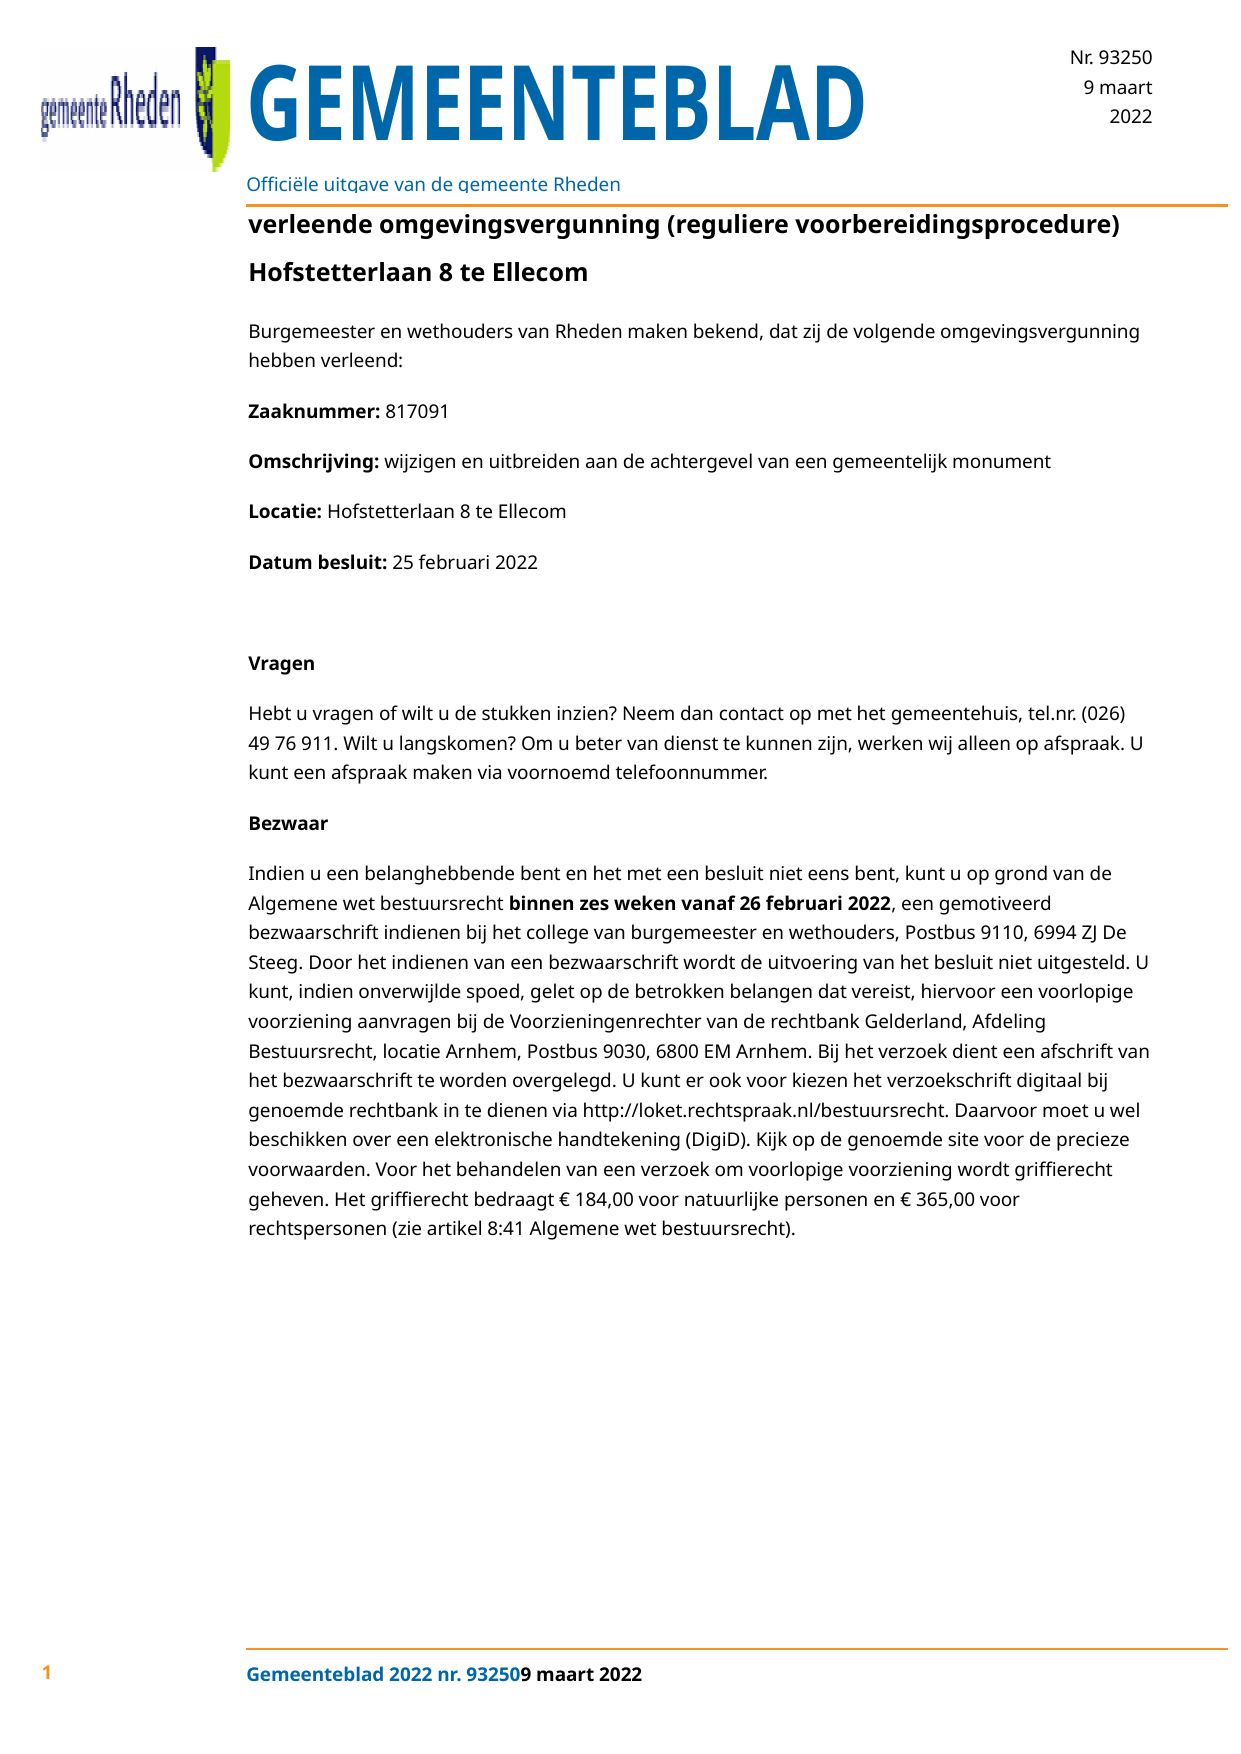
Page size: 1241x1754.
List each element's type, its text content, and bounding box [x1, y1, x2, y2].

text Vragen [248, 650, 1152, 676]
text verleende omgevingsvergunning (reguliere voorbereidingsprocedure) Hofstetterlaan 8 te Ellecom [248, 207, 1152, 288]
text Indien u een belanghebbende bent en het met een besluit niet eens bent, kunt u op grond van de Algemene wet bestuursrecht binnen zes weken vanaf 26 februari 2022, een gemotiveerd bezwaarschrift indienen bij het college van burgemeester en wethouders, Postbus 9110, 6994 ZJ De Steeg. Door het indienen van een bezwaarschrift wordt de uitvoering van het besluit niet uitgesteld. U kunt, indien onverwijlde spoed, gelet op de betrokken belangen dat vereist, hiervoor een voorlopige voorziening aanvragen bij de Voorzieningenrechter van de rechtbank Gelderland, Afdeling Bestuursrecht, locatie Arnhem, Postbus 9030, 6800 EM Arnhem. Bij het verzoek dient een afschrift van het bezwaarschrift te worden overgelegd. U kunt er ook voor kiezen het verzoekschrift digitaal bij genoemde rechtbank in te dienen via http://loket.rechtspraak.nl/bestuursrecht. Daarvoor moet u wel beschikken over een elektronische handtekening (DigiD). Kijk op de genoemde site voor de precieze voorwaarden. Voor het behandelen van een verzoek om voorlopige voorziening wordt griffierecht geheven. Het griffierecht bedraagt € 184,00 voor natuurlijke personen en € 365,00 voor rechtspersonen (zie artikel 8:41 Algemene wet bestuursrecht). [248, 860, 1152, 1241]
text Omschrijving: wijzigen en uitbreiden aan de achtergevel van een gemeentelijk monument [248, 448, 1152, 474]
text Hebt u vragen of wilt u de stukken inzien? Neem dan contact op met het gemeentehuis, tel.nr. (026) 49 76 911. Wilt u langskomen? Om u beter van dienst te kunnen zijn, werken wij alleen op afspraak. U kunt een afspraak maken via voornoemd telefoonnummer. [248, 700, 1152, 785]
text Zaaknummer: 817091 [248, 398, 1152, 424]
text Burgemeester en wethouders van Rheden maken bekend, dat zij de volgende omgevingsvergunning hebben verleend: [248, 318, 1152, 373]
text Locatie: Hofstetterlaan 8 te Ellecom [248, 499, 1152, 524]
text Datum besluit: 25 februari 2022 [248, 549, 1152, 575]
text Bezwaar [248, 810, 1152, 836]
picture [41, 47, 231, 172]
